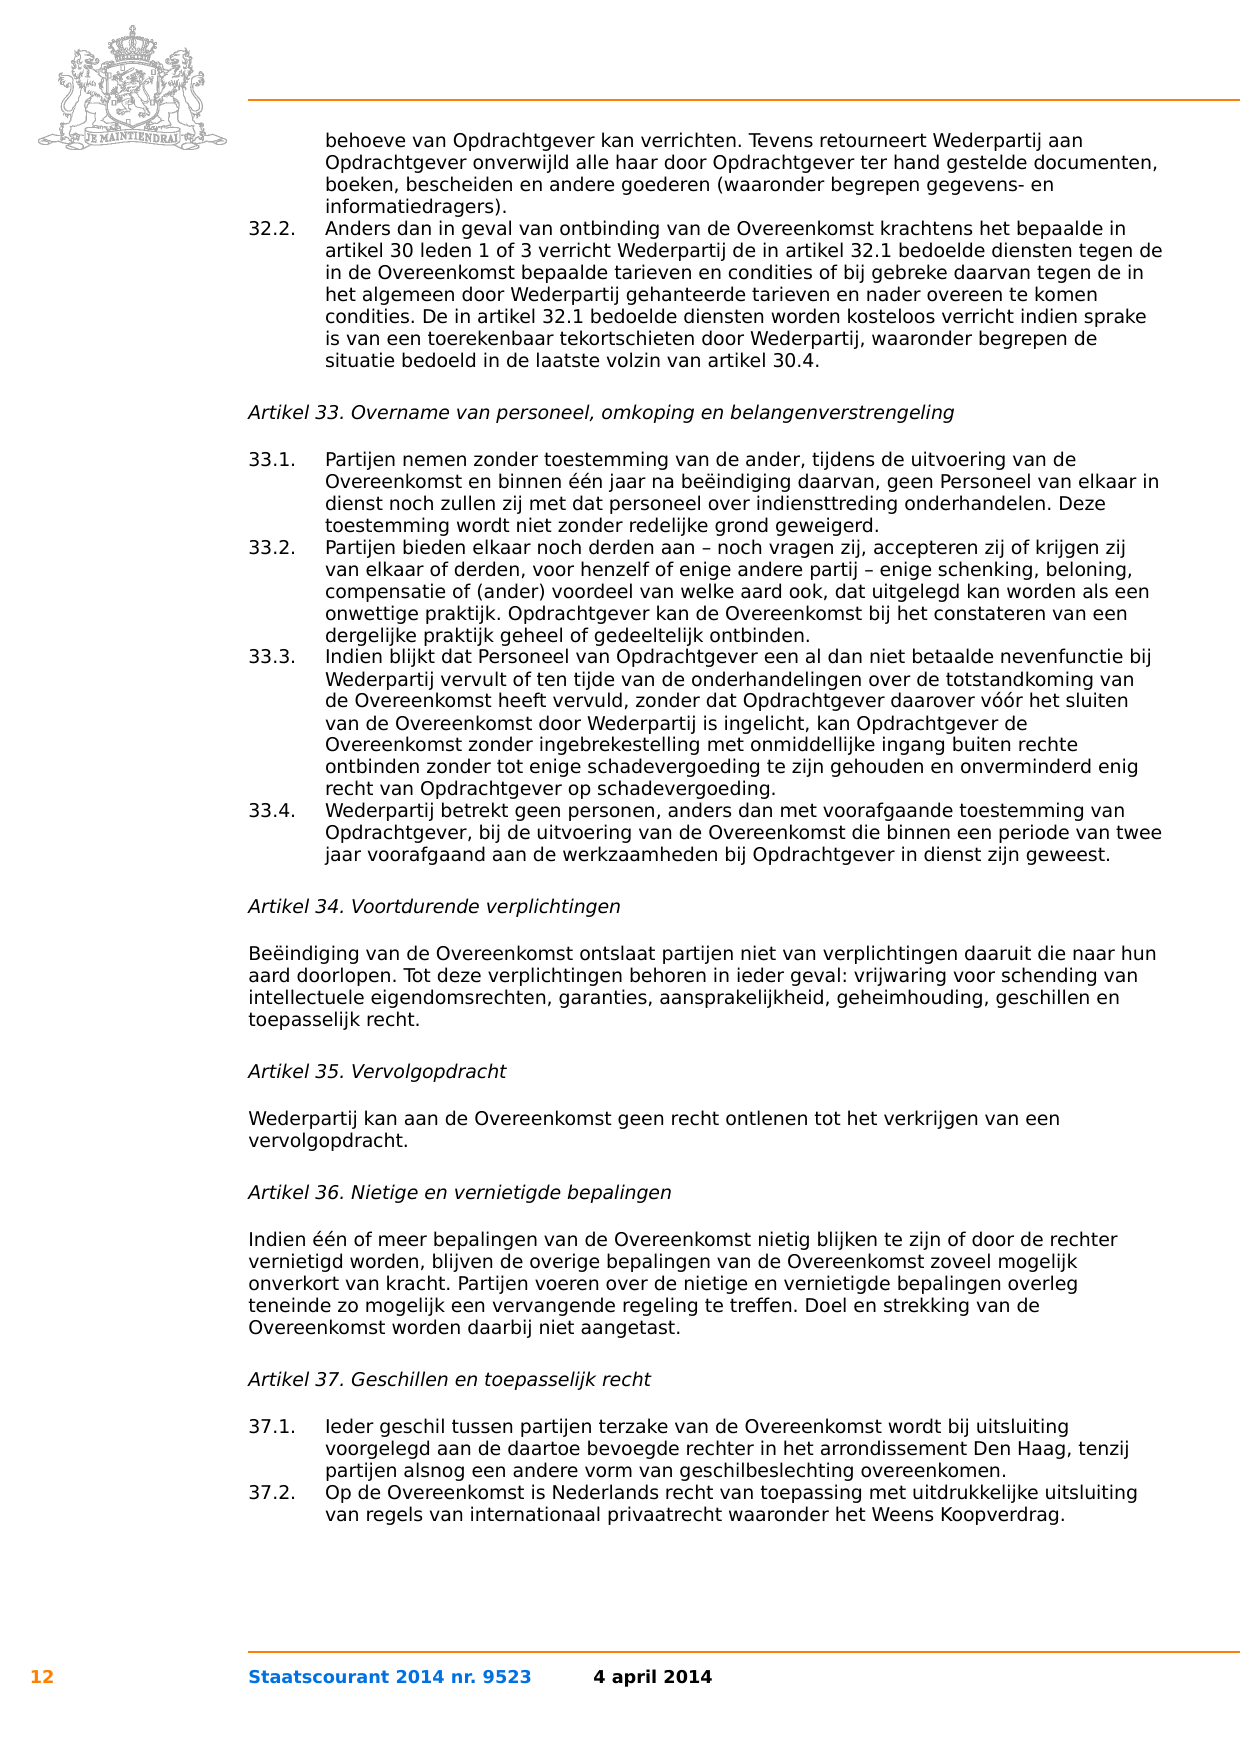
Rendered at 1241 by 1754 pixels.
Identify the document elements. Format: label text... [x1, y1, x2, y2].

text 33.4. Wederpartij betrekt geen personen, anders dan met voorafgaande toestemming van Opdrachtgever, bij de uitvoering van de Overeenkomst die binnen een periode van twee jaar voorafgaand aan de werkzaamheden bij Opdrachtgever in dienst zijn geweest. [248, 800, 1163, 866]
subtitle Artikel 36. Nietige en vernietigde bepalingen [248, 1182, 1163, 1204]
text Wederpartij kan aan de Overeenkomst geen recht ontlenen tot het verkrijgen van een vervolgopdracht. [248, 1108, 1163, 1152]
text behoeve van Opdrachtgever kan verrichten. Tevens retourneert Wederpartij aan Opdrachtgever onverwijld alle haar door Opdrachtgever ter hand gestelde documenten, boeken, bescheiden en andere goederen (waaronder begrepen gegevens- en informatiedragers). [248, 130, 1163, 218]
text 33.1. Partijen nemen zonder toestemming van de ander, tijdens de uitvoering van de Overeenkomst en binnen één jaar na beëindiging daarvan, geen Personeel van elkaar in dienst noch zullen zij met dat personeel over indiensttreding onderhandelen. Deze toestemming wordt niet zonder redelijke grond geweigerd. [248, 449, 1163, 537]
subtitle Artikel 34. Voortdurende verplichtingen [248, 896, 1163, 918]
text 37.2. Op de Overeenkomst is Nederlands recht van toepassing met uitdrukkelijke uitsluiting van regels van internationaal privaatrecht waaronder het Weens Koopverdrag. [248, 1482, 1163, 1526]
text Beëindiging van de Overeenkomst ontslaat partijen niet van verplichtingen daaruit die naar hun aard doorlopen. Tot deze verplichtingen behoren in ieder geval: vrijwaring voor schending van intellectuele eigendomsrechten, garanties, aansprakelijkheid, geheimhouding, geschillen en toepasselijk recht. [248, 943, 1163, 1031]
subtitle Artikel 35. Vervolgopdracht [248, 1061, 1163, 1083]
subtitle Artikel 37. Geschillen en toepasselijk recht [248, 1369, 1163, 1391]
text 33.2. Partijen bieden elkaar noch derden aan – noch vragen zij, accepteren zij of krijgen zij van elkaar of derden, voor henzelf of enige andere partij – enige schenking, beloning, compensatie of (ander) voordeel van welke aard ook, dat uitgelegd kan worden als een onwettige praktijk. Opdrachtgever kan de Overeenkomst bij het constateren van een dergelijke praktijk geheel of gedeeltelijk ontbinden. [248, 537, 1163, 646]
text 37.1. Ieder geschil tussen partijen terzake van de Overeenkomst wordt bij uitsluiting voorgelegd aan de daartoe bevoegde rechter in het arrondissement Den Haag, tenzij partijen alsnog een andere vorm van geschilbeslechting overeenkomen. [248, 1416, 1163, 1482]
picture [38, 25, 227, 150]
subtitle Artikel 33. Overname van personeel, omkoping en belangenverstrengeling [248, 402, 1163, 424]
text 33.3. Indien blijkt dat Personeel van Opdrachtgever een al dan niet betaalde nevenfunctie bij Wederpartij vervult of ten tijde van de onderhandelingen over de totstandkoming van de Overeenkomst heeft vervuld, zonder dat Opdrachtgever daarover vóór het sluiten van de Overeenkomst door Wederpartij is ingelicht, kan Opdrachtgever de Overeenkomst zonder ingebrekestelling met onmiddellijke ingang buiten rechte ontbinden zonder tot enige schadevergoeding te zijn gehouden en onverminderd enig recht van Opdrachtgever op schadevergoeding. [248, 646, 1163, 800]
text Indien één of meer bepalingen van de Overeenkomst nietig blijken te zijn of door de rechter vernietigd worden, blijven de overige bepalingen van de Overeenkomst zoveel mogelijk onverkort van kracht. Partijen voeren over de nietige en vernietigde bepalingen overleg teneinde zo mogelijk een vervangende regeling te treffen. Doel en strekking van de Overeenkomst worden daarbij niet aangetast. [248, 1229, 1163, 1339]
text 32.2. Anders dan in geval van ontbinding van de Overeenkomst krachtens het bepaalde in artikel 30 leden 1 of 3 verricht Wederpartij de in artikel 32.1 bedoelde diensten tegen de in de Overeenkomst bepaalde tarieven en condities of bij gebreke daarvan tegen de in het algemeen door Wederpartij gehanteerde tarieven en nader overeen te komen condities. De in artikel 32.1 bedoelde diensten worden kosteloos verricht indien sprake is van een toerekenbaar tekortschieten door Wederpartij, waaronder begrepen de situatie bedoeld in de laatste volzin van artikel 30.4. [248, 218, 1163, 372]
